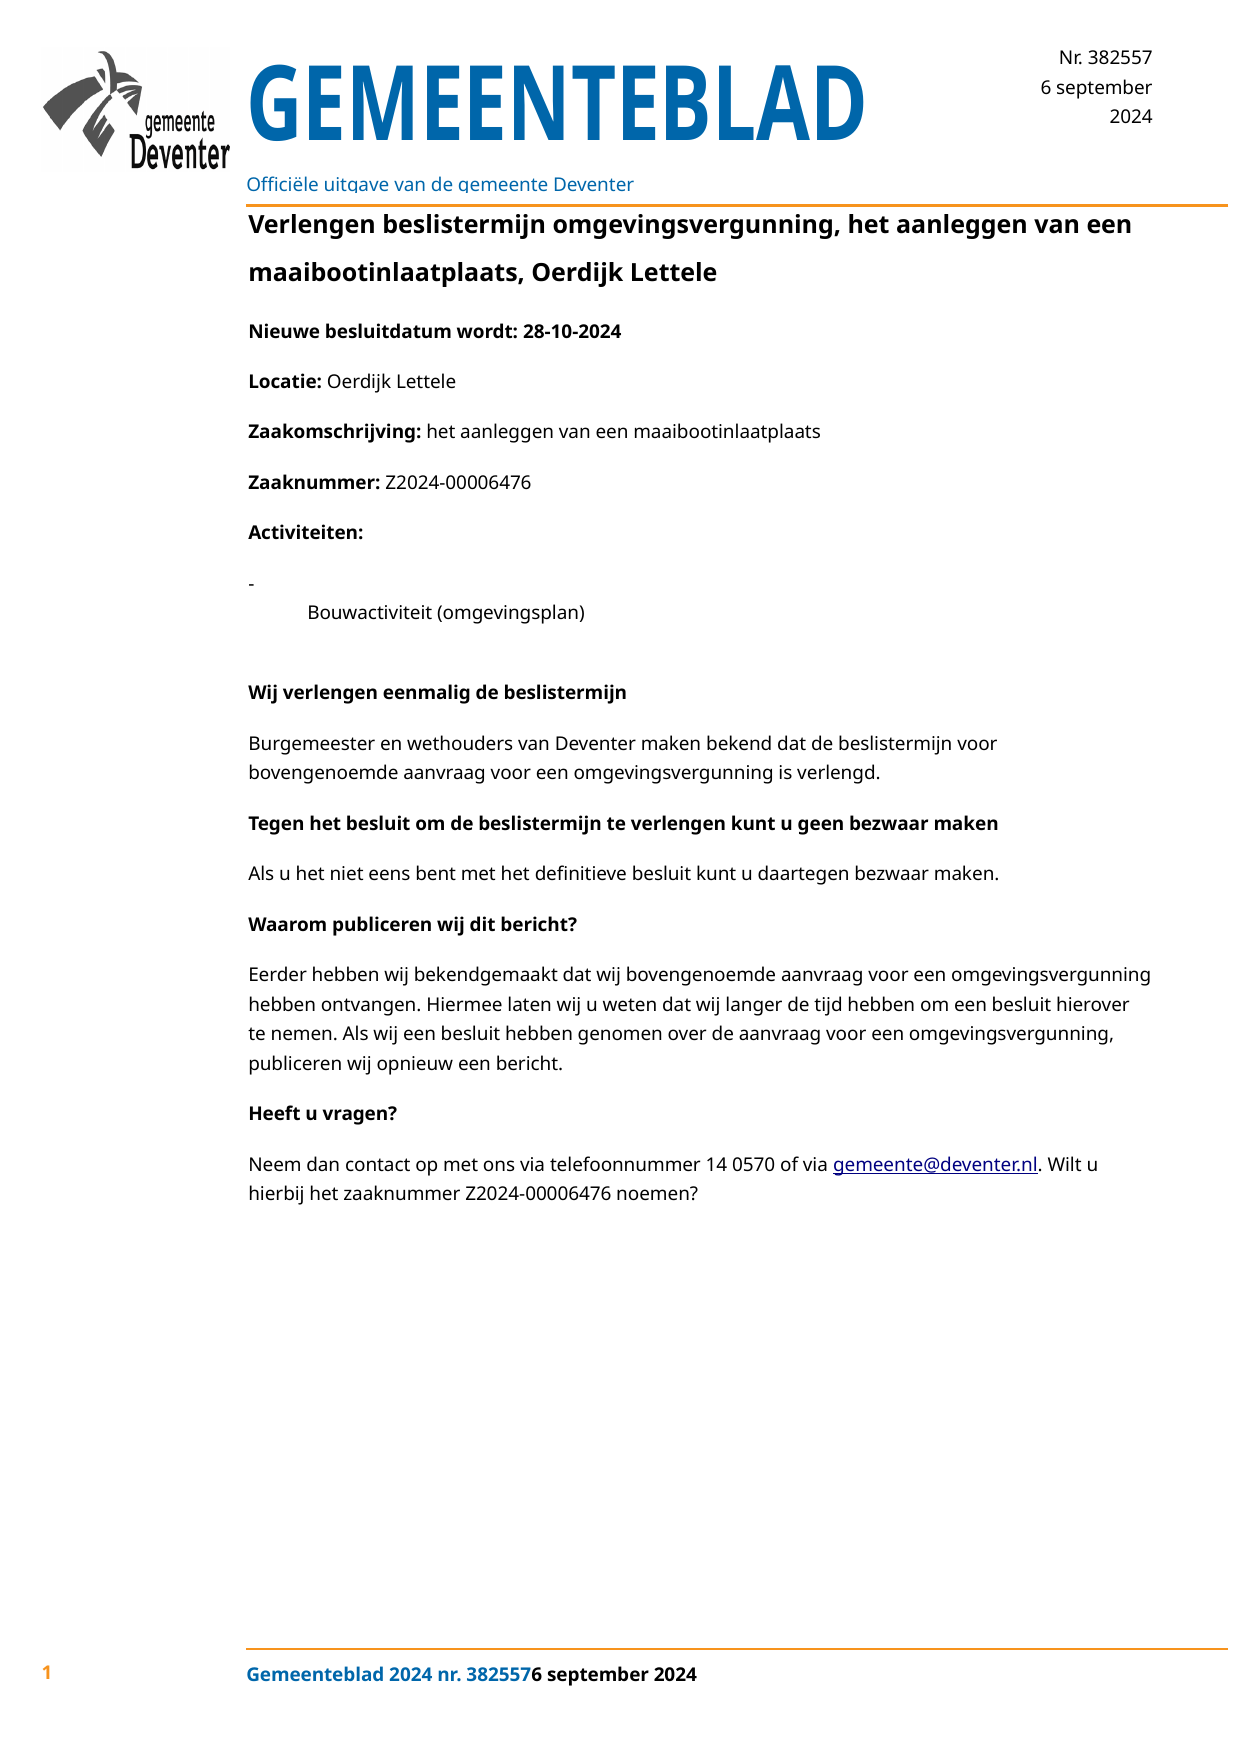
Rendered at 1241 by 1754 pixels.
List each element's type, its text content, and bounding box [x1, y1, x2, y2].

text Locatie: Oerdijk Lettele [248, 368, 1152, 394]
text Heeft u vragen? [248, 1100, 1152, 1126]
text Tegen het besluit om de beslistermijn te verlengen kunt u geen bezwaar maken [248, 810, 1152, 836]
text Eerder hebben wij bekendgemaakt dat wij bovengenoemde aanvraag voor een omgevingsvergunning hebben ontvangen. Hiermee laten wij u weten dat wij langer de tijd hebben om een besluit hierover te nemen. Als wij een besluit hebben genomen over de aanvraag voor een omgevingsvergunning, publiceren wij opnieuw een bericht. [248, 961, 1152, 1076]
text Neem dan contact op met ons via telefoonnummer 14 0570 of via gemeente@deventer.nl. Wilt u hierbij het zaaknummer Z2024-00006476 noemen? [248, 1151, 1152, 1206]
text Wij verlengen eenmalig de beslistermijn [248, 679, 1152, 705]
text Als u het niet eens bent met het definitieve besluit kunt u daartegen bezwaar maken. [248, 860, 1152, 886]
text Zaaknummer: Z2024-00006476 [248, 469, 1152, 495]
list Bouwactiviteit (omgevingsplan) [248, 599, 1152, 625]
text Waarom publiceren wij dit bericht? [248, 911, 1152, 937]
text Activiteiten: [248, 519, 1152, 545]
picture [41, 47, 231, 172]
text Zaakomschrijving: het aanleggen van een maaibootinlaatplaats [248, 419, 1152, 444]
text Nieuwe besluitdatum wordt: 28-10-2024 [248, 318, 1152, 344]
text Burgemeester en wethouders van Deventer maken bekend dat de beslistermijn voor bovengenoemde aanvraag voor een omgevingsvergunning is verlengd. [248, 730, 1152, 785]
text Verlengen beslistermijn omgevingsvergunning, het aanleggen van een maaibootinlaatplaats, Oerdijk Lettele [248, 207, 1152, 288]
